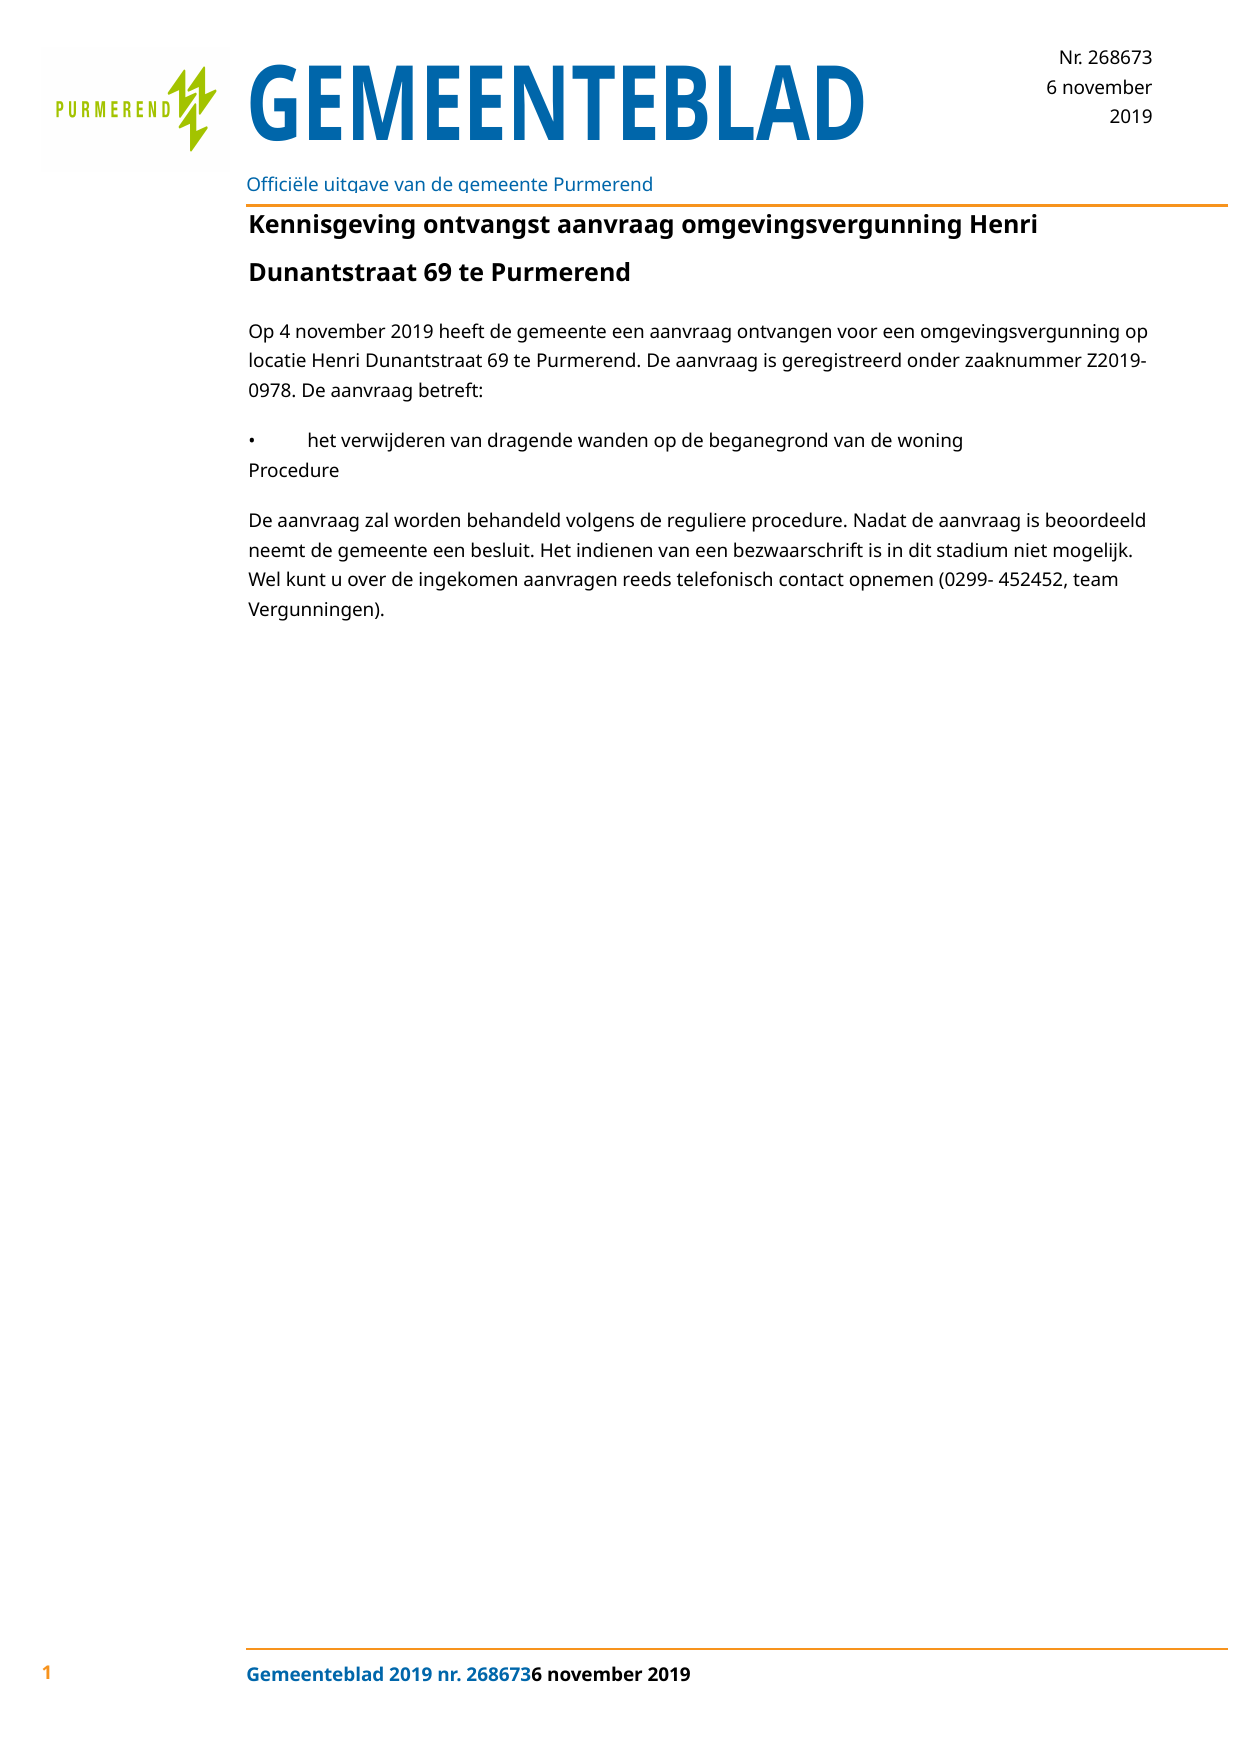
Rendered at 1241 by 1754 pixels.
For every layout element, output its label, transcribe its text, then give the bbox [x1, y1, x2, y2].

picture [41, 47, 231, 172]
text De aanvraag zal worden behandeld volgens de reguliere procedure. Nadat de aanvraag is beoordeeld neemt de gemeente een besluit. Het indienen van een bezwaarschrift is in dit stadium niet mogelijk. Wel kunt u over de ingekomen aanvragen reeds telefonisch contact opnemen (0299- 452452, team Vergunningen). [248, 507, 1152, 622]
text Op 4 november 2019 heeft de gemeente een aanvraag ontvangen voor een omgevingsvergunning op locatie Henri Dunantstraat 69 te Purmerend. De aanvraag is geregistreerd onder zaaknummer Z2019-0978. De aanvraag betreft: [248, 318, 1152, 403]
text Procedure [248, 457, 1152, 483]
list het verwijderen van dragende wanden op de beganegrond van de woning [248, 427, 1152, 453]
text Kennisgeving ontvangst aanvraag omgevingsvergunning Henri Dunantstraat 69 te Purmerend [248, 207, 1152, 288]
